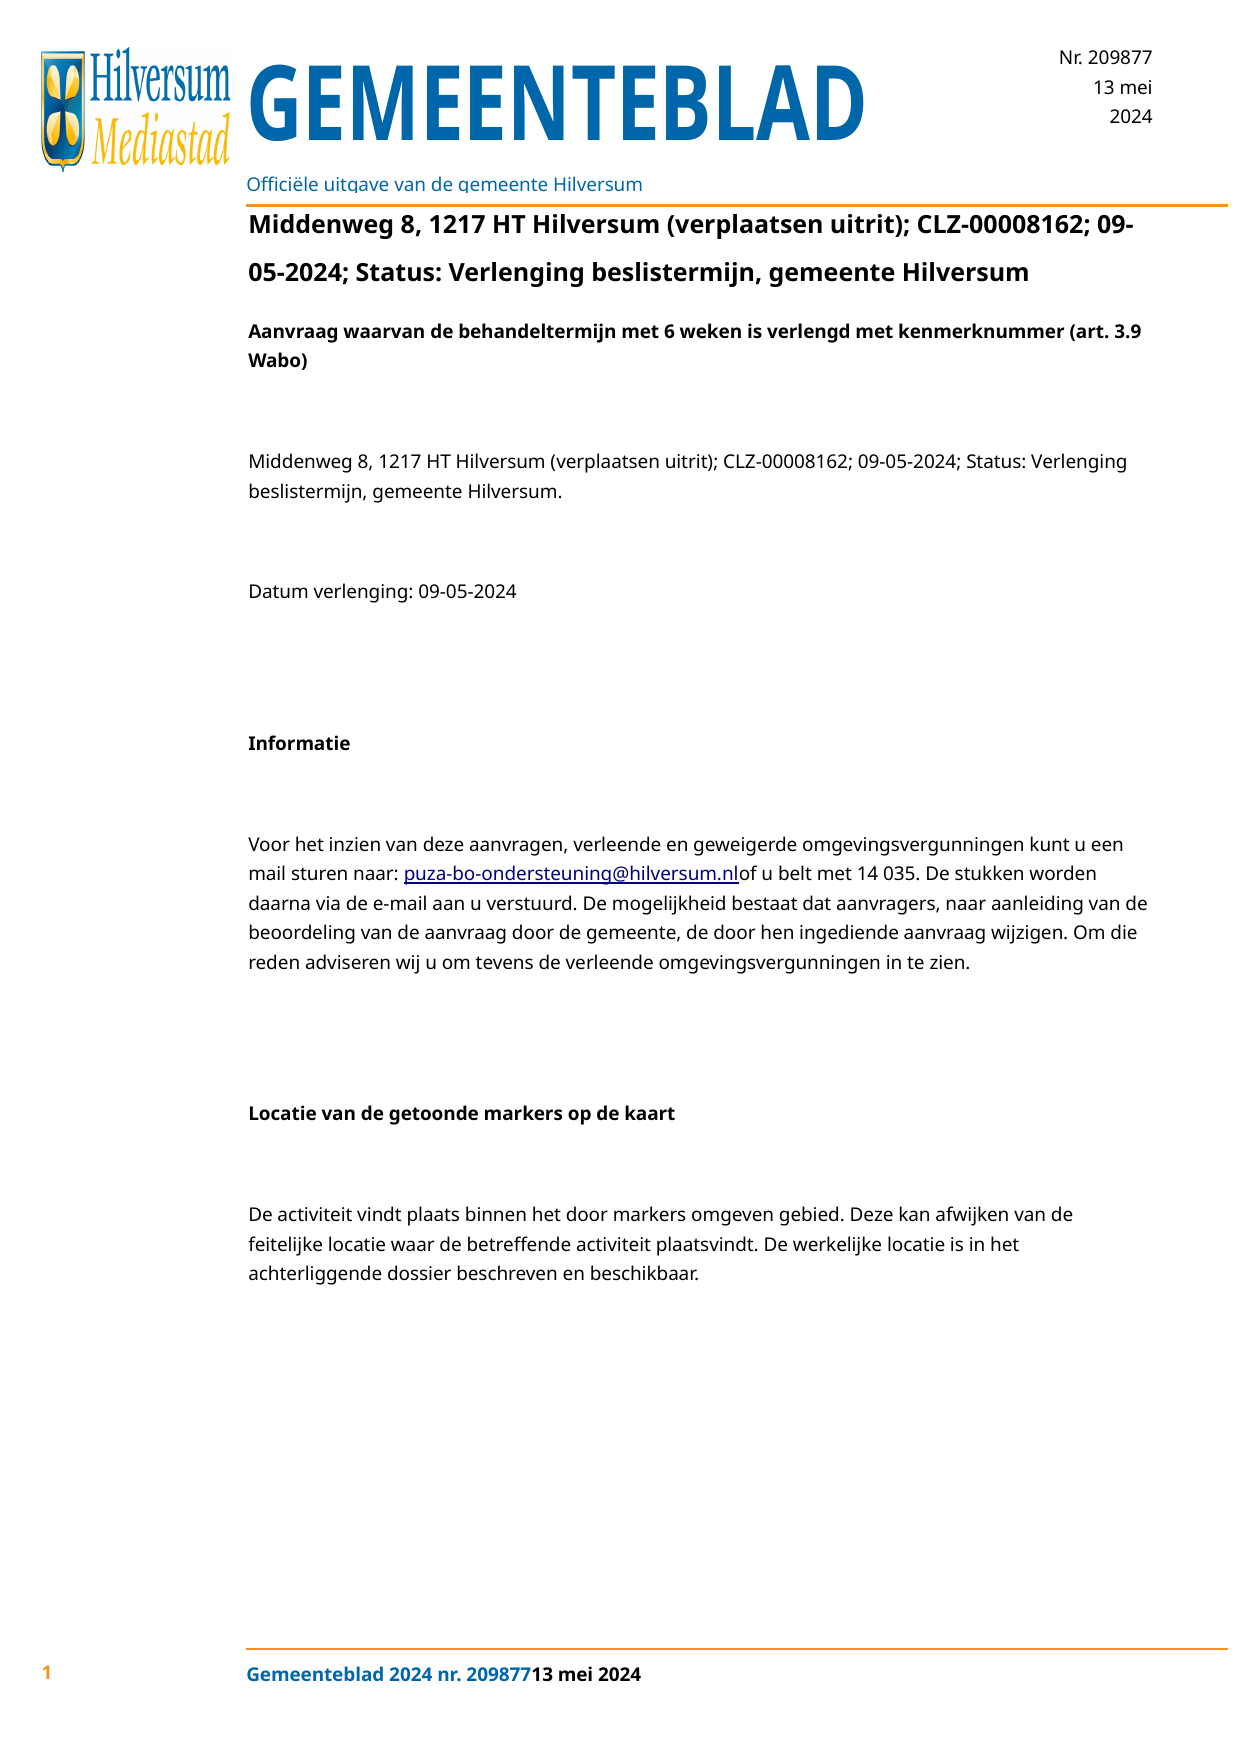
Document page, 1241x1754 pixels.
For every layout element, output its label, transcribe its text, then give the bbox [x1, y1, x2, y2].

text Aanvraag waarvan de behandeltermijn met 6 weken is verlengd met kenmerknummer (art. 3.9 Wabo) [248, 318, 1152, 373]
text Informatie [248, 730, 1152, 756]
text Datum verlenging: 09-05-2024 [248, 579, 1152, 604]
picture [41, 47, 231, 172]
text De activiteit vindt plaats binnen het door markers omgeven gebied. Deze kan afwijken van de feitelijke locatie waar de betreffende activiteit plaatsvindt. De werkelijke locatie is in het achterliggende dossier beschreven en beschikbaar. [248, 1201, 1152, 1286]
text Middenweg 8, 1217 HT Hilversum (verplaatsen uitrit); CLZ-00008162; 09-05-2024; Status: Verlenging beslistermijn, gemeente Hilversum. [248, 448, 1152, 504]
text Voor het inzien van deze aanvragen, verleende en geweigerde omgevingsvergunningen kunt u een mail sturen naar: puza-bo-ondersteuning@hilversum.nlof u belt met 14 035. De stukken worden daarna via de e-mail aan u verstuurd. De mogelijkheid bestaat dat aanvragers, naar aanleiding van de beoordeling van de aanvraag door de gemeente, de door hen ingediende aanvraag wijzigen. Om die reden adviseren wij u om tevens de verleende omgevingsvergunningen in te zien. [248, 831, 1152, 975]
text Middenweg 8, 1217 HT Hilversum (verplaatsen uitrit); CLZ-00008162; 09-05-2024; Status: Verlenging beslistermijn, gemeente Hilversum [248, 207, 1152, 288]
text Locatie van de getoonde markers op de kaart [248, 1100, 1152, 1126]
